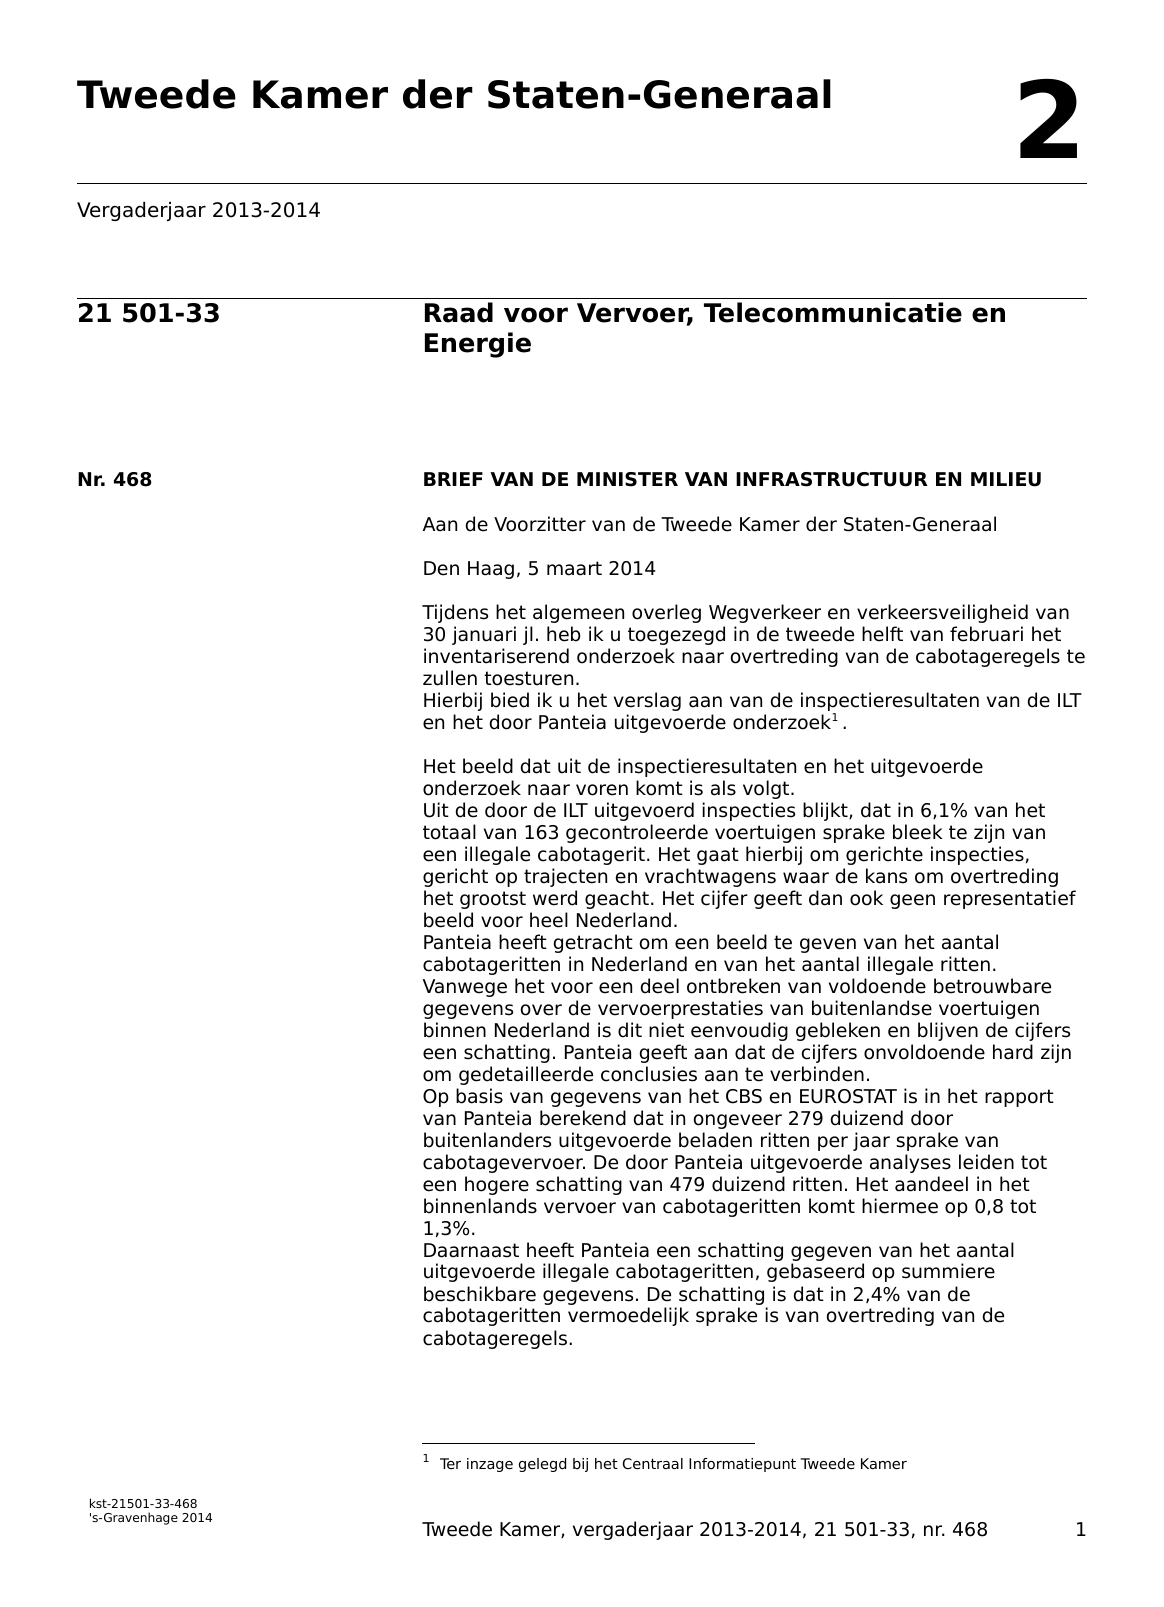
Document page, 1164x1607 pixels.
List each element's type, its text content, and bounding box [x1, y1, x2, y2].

text Den Haag, 5 maart 2014 [422, 558, 1087, 580]
text Uit de door de ILT uitgevoerd inspecties blijkt, dat in 6,1% van het totaal van 163 gecontroleerde voertuigen sprake bleek te zijn van een illegale cabotagerit. Het gaat hierbij om gerichte inspecties, gericht op trajecten en vrachtwagens waar de kans om overtreding het grootst werd geacht. Het cijfer geeft dan ook geen representatief beeld voor heel Nederland. [422, 800, 1087, 932]
text kst-21501-33-468 [88, 1497, 323, 1511]
table_header 2 [886, 59, 1087, 183]
subtitle Nr. 468 BRIEF VAN DE MINISTER VAN INFRASTRUCTUUR EN MILIEU [77, 469, 1087, 491]
text Panteia heeft getracht om een beeld te geven van het aantal cabotageritten in Nederland en van het aantal illegale ritten. Vanwege het voor een deel ontbreken van voldoende betrouwbare gegevens over de vervoerprestaties van buitenlandse voertuigen binnen Nederland is dit niet eenvoudig gebleken en blijven de cijfers een schatting. Panteia geeft aan dat de cijfers onvoldoende hard zijn om gedetailleerde conclusies aan te verbinden. [422, 932, 1087, 1086]
text Op basis van gegevens van het CBS en EUROSTAT is in het rapport van Panteia berekend dat in ongeveer 279 duizend door buitenlanders uitgevoerde beladen ritten per jaar sprake van cabotagevervoer. De door Panteia uitgevoerde analyses leiden tot een hogere schatting van 479 duizend ritten. Het aandeel in het binnenlands vervoer van cabotageritten komt hiermee op 0,8 tot 1,3%. [422, 1086, 1087, 1239]
table_header Tweede Kamer der Staten-Generaal [77, 59, 886, 183]
subtitle 21 501-33 Raad voor Vervoer, Telecommunicatie en Energie [77, 299, 1087, 358]
text Hierbij bied ik u het verslag aan van de inspectieresultaten van de ILT en het door Panteia uitgevoerde onderzoek. [422, 690, 1087, 734]
text Het beeld dat uit de inspectieresultaten en het uitgevoerde onderzoek naar voren komt is als volgt. [422, 756, 1087, 800]
text Ter inzage gelegd bij het Centraal Informatiepunt Tweede Kamer [422, 1452, 1087, 1474]
text Daarnaast heeft Panteia een schatting gegeven van het aantal uitgevoerde illegale cabotageritten, gebaseerd op summiere beschikbare gegevens. De schatting is dat in 2,4% van de cabotageritten vermoedelijk sprake is van overtreding van de cabotageregels. [422, 1239, 1087, 1349]
text Tijdens het algemeen overleg Wegverkeer en verkeersveiligheid van 30 januari jl. heb ik u toegezegd in de tweede helft van februari het inventariserend onderzoek naar overtreding van de cabotageregels te zullen toesturen. [422, 602, 1087, 690]
text 's-Gravenhage 2014 [88, 1511, 323, 1525]
table_cell Vergaderjaar 2013-2014 [77, 184, 1087, 298]
text Aan de Voorzitter van de Tweede Kamer der Staten-Generaal [422, 513, 1087, 536]
